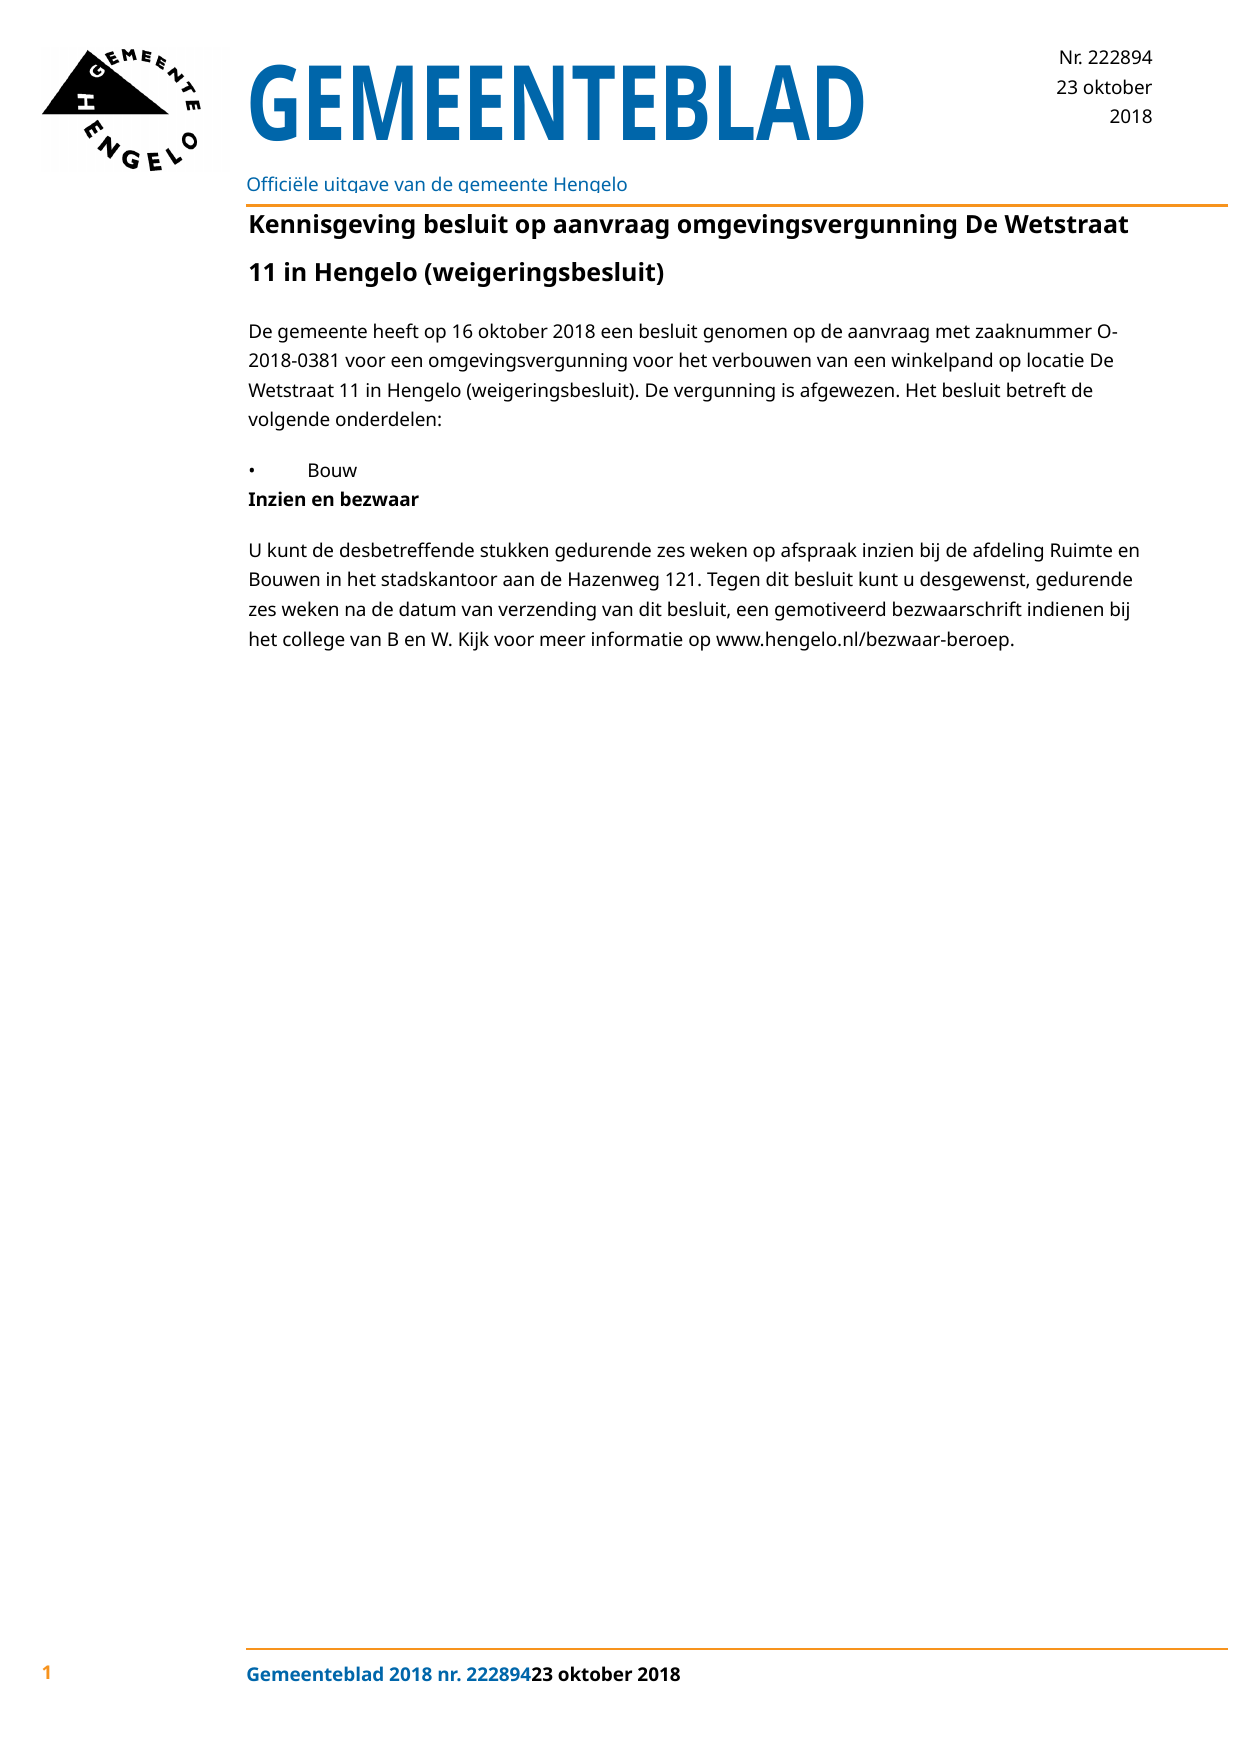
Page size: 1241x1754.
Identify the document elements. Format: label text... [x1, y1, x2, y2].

text Kennisgeving besluit op aanvraag omgevingsvergunning De Wetstraat 11 in Hengelo (weigeringsbesluit) [248, 207, 1152, 288]
text De gemeente heeft op 16 oktober 2018 een besluit genomen op de aanvraag met zaaknummer O-2018-0381 voor een omgevingsvergunning voor het verbouwen van een winkelpand op locatie De Wetstraat 11 in Hengelo (weigeringsbesluit). De vergunning is afgewezen. Het besluit betreft de volgende onderdelen: [248, 318, 1152, 432]
list Bouw [248, 457, 1152, 483]
text Inzien en bezwaar [248, 487, 1152, 512]
text U kunt de desbetreffende stukken gedurende zes weken op afspraak inzien bij de afdeling Ruimte en Bouwen in het stadskantoor aan de Hazenweg 121. Tegen dit besluit kunt u desgewenst, gedurende zes weken na de datum van verzending van dit besluit, een gemotiveerd bezwaarschrift indienen bij het college van B en W. Kijk voor meer informatie op www.hengelo.nl/bezwaar-beroep. [248, 537, 1152, 652]
picture [41, 47, 231, 172]
